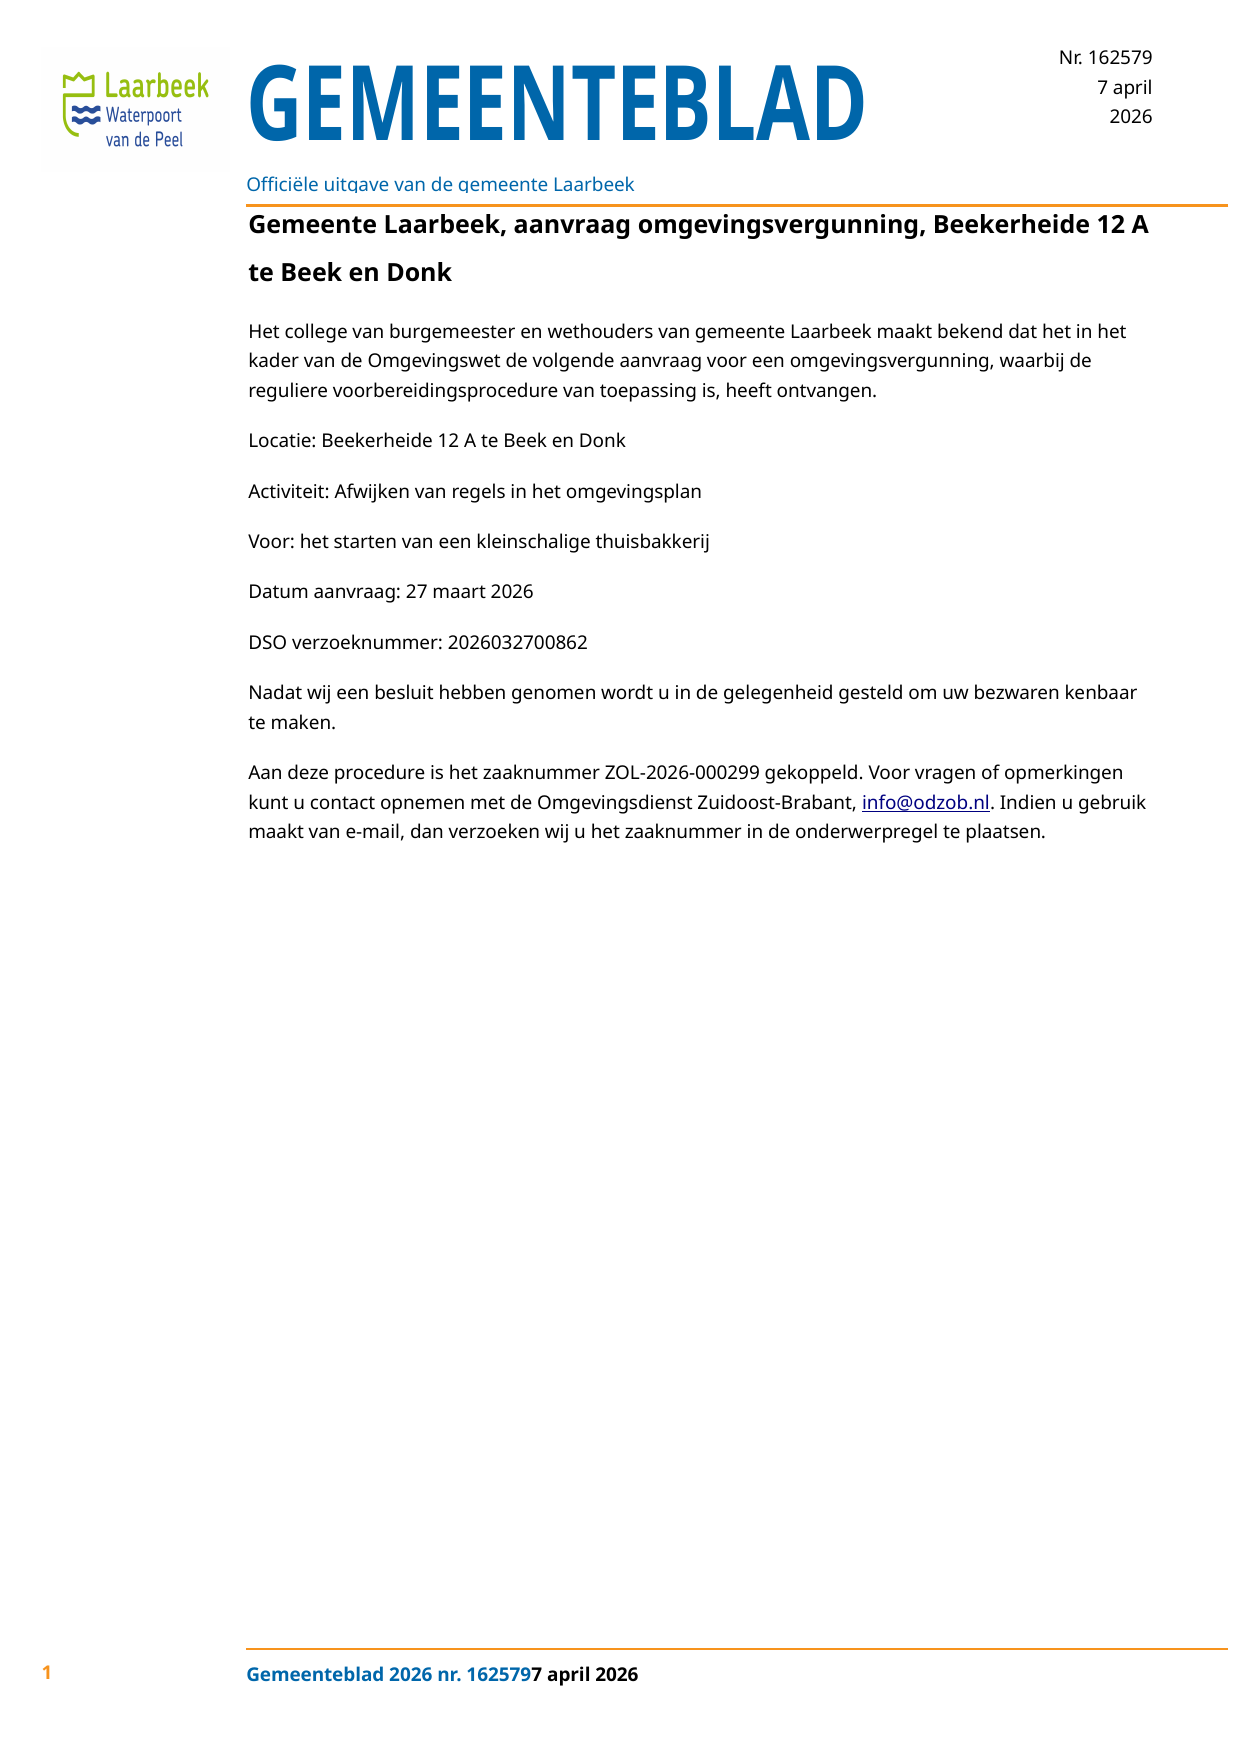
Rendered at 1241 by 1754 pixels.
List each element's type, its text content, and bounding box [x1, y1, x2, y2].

text Nadat wij een besluit hebben genomen wordt u in de gelegenheid gesteld om uw bezwaren kenbaar te maken. [248, 679, 1152, 735]
text Aan deze procedure is het zaaknummer ZOL-2026-000299 gekoppeld. Voor vragen of opmerkingen kunt u contact opnemen met de Omgevingsdienst Zuidoost-Brabant, info@odzob.nl. Indien u gebruik maakt van e-mail, dan verzoeken wij u het zaaknummer in de onderwerpregel te plaatsen. [248, 759, 1152, 844]
text Voor: het starten van een kleinschalige thuisbakkerij [248, 528, 1152, 554]
text Het college van burgemeester en wethouders van gemeente Laarbeek maakt bekend dat het in het kader van de Omgevingswet de volgende aanvraag voor een omgevingsvergunning, waarbij de reguliere voorbereidingsprocedure van toepassing is, heeft ontvangen. [248, 318, 1152, 403]
text Gemeente Laarbeek, aanvraag omgevingsvergunning, Beekerheide 12 A te Beek en Donk [248, 207, 1152, 288]
text DSO verzoeknummer: 2026032700862 [248, 629, 1152, 655]
text Datum aanvraag: 27 maart 2026 [248, 579, 1152, 604]
text Activiteit: Afwijken van regels in het omgevingsplan [248, 478, 1152, 504]
text Locatie: Beekerheide 12 A te Beek en Donk [248, 427, 1152, 453]
picture [41, 47, 231, 172]
